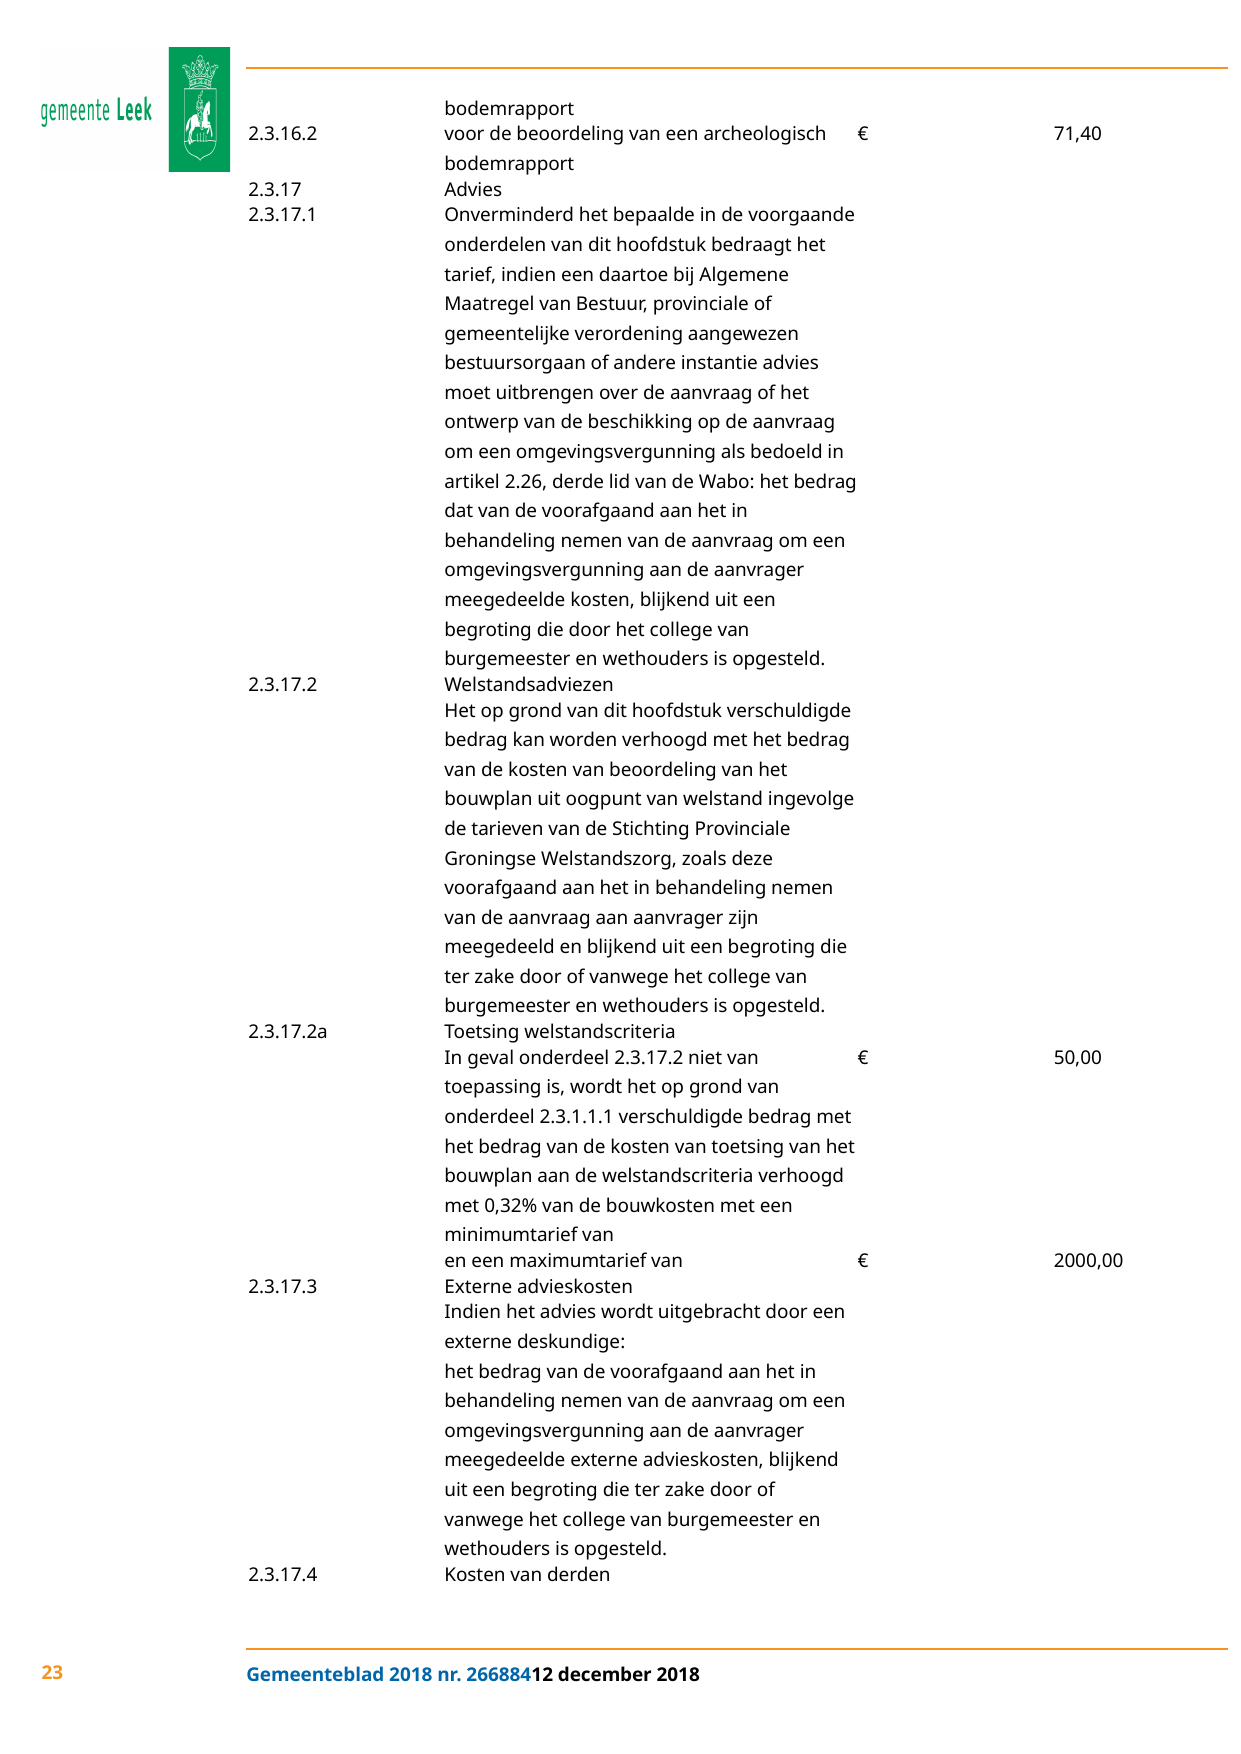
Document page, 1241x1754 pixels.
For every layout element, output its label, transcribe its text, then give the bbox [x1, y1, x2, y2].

table_cell [858, 95, 1053, 121]
table_cell [1054, 176, 1152, 202]
table_cell Onverminderd het bepaalde in de voorgaande onderdelen van dit hoofdstuk bedraagt het tarief, indien een daartoe bij Algemene Maatregel van Bestuur, provinciale of gemeentelijke verordening aangewezen bestuursorgaan of andere instantie advies moet uitbrengen over de aanvraag of het ontwerp van de beschikking op de aanvraag om een omgevingsvergunning als bedoeld in artikel 2.26, derde lid van de Wabo: het bedrag dat van de voorafgaand aan het in behandeling nemen van de aanvraag om een omgevingsvergunning aan de aanvrager meegedeelde kosten, blijkend uit een begroting die door het college van burgemeester en wethouders is opgesteld. [444, 202, 857, 671]
table_cell 2.3.17.4 [248, 1561, 444, 1587]
table_cell 2000,00 [1054, 1247, 1152, 1273]
table_cell bodemrapport [444, 95, 857, 121]
table_cell [248, 697, 444, 1018]
table_cell Indien het advies wordt uitgebracht door een externe deskundige: het bedrag van de voorafgaand aan het in behandeling nemen van de aanvraag om een omgevingsvergunning aan de aanvrager meegedeelde externe advieskosten, blijkend uit een begroting die ter zake door of vanwege het college van burgemeester en wethouders is opgesteld. [444, 1299, 857, 1561]
table_cell voor de beoordeling van een archeologisch bodemrapport [444, 121, 857, 176]
table_cell € [858, 1247, 1053, 1273]
table_cell 50,00 [1054, 1044, 1152, 1247]
table_cell [1054, 1561, 1152, 1587]
table_cell 2.3.17 [248, 176, 444, 202]
table_cell Kosten van derden [444, 1561, 857, 1587]
table_cell [858, 1561, 1053, 1587]
table_cell [858, 1299, 1053, 1561]
table_cell [1054, 671, 1152, 697]
table_cell [248, 1044, 444, 1247]
table_cell Advies [444, 176, 857, 202]
table_cell 2.3.17.3 [248, 1273, 444, 1299]
table_cell [1054, 1299, 1152, 1561]
table_cell [248, 1247, 444, 1273]
table_cell [858, 176, 1053, 202]
table_cell [1054, 1273, 1152, 1299]
table_cell 2.3.17.2 [248, 671, 444, 697]
table_cell [248, 1299, 444, 1561]
picture [41, 47, 231, 172]
table_cell € [858, 1044, 1053, 1247]
table_cell [1054, 202, 1152, 671]
table_cell [858, 671, 1053, 697]
table_cell en een maximumtarief van [444, 1247, 857, 1273]
table_cell [1054, 697, 1152, 1018]
table_cell Welstandsadviezen [444, 671, 857, 697]
table_cell 71,40 [1054, 121, 1152, 176]
table_cell [858, 697, 1053, 1018]
table_cell 2.3.17.2a [248, 1018, 444, 1044]
table_cell Externe advieskosten [444, 1273, 857, 1299]
table_cell [858, 202, 1053, 671]
table_cell [248, 95, 444, 121]
table_cell 2.3.16.2 [248, 121, 444, 176]
table_cell [1054, 1018, 1152, 1044]
table_cell [858, 1018, 1053, 1044]
table_cell 2.3.17.1 [248, 202, 444, 671]
table_cell [858, 1273, 1053, 1299]
table_cell € [858, 121, 1053, 176]
table_cell In geval onderdeel 2.3.17.2 niet van toepassing is, wordt het op grond van onderdeel 2.3.1.1.1 verschuldigde bedrag met het bedrag van de kosten van toetsing van het bouwplan aan de welstandscriteria verhoogd met 0,32% van de bouwkosten met een minimumtarief van [444, 1044, 857, 1247]
table_cell [1054, 95, 1152, 121]
table_cell Toetsing welstandscriteria [444, 1018, 857, 1044]
table_cell Het op grond van dit hoofdstuk verschuldigde bedrag kan worden verhoogd met het bedrag van de kosten van beoordeling van het bouwplan uit oogpunt van welstand ingevolge de tarieven van de Stichting Provinciale Groningse Welstandszorg, zoals deze voorafgaand aan het in behandeling nemen van de aanvraag aan aanvrager zijn meegedeeld en blijkend uit een begroting die ter zake door of vanwege het college van burgemeester en wethouders is opgesteld. [444, 697, 857, 1018]
